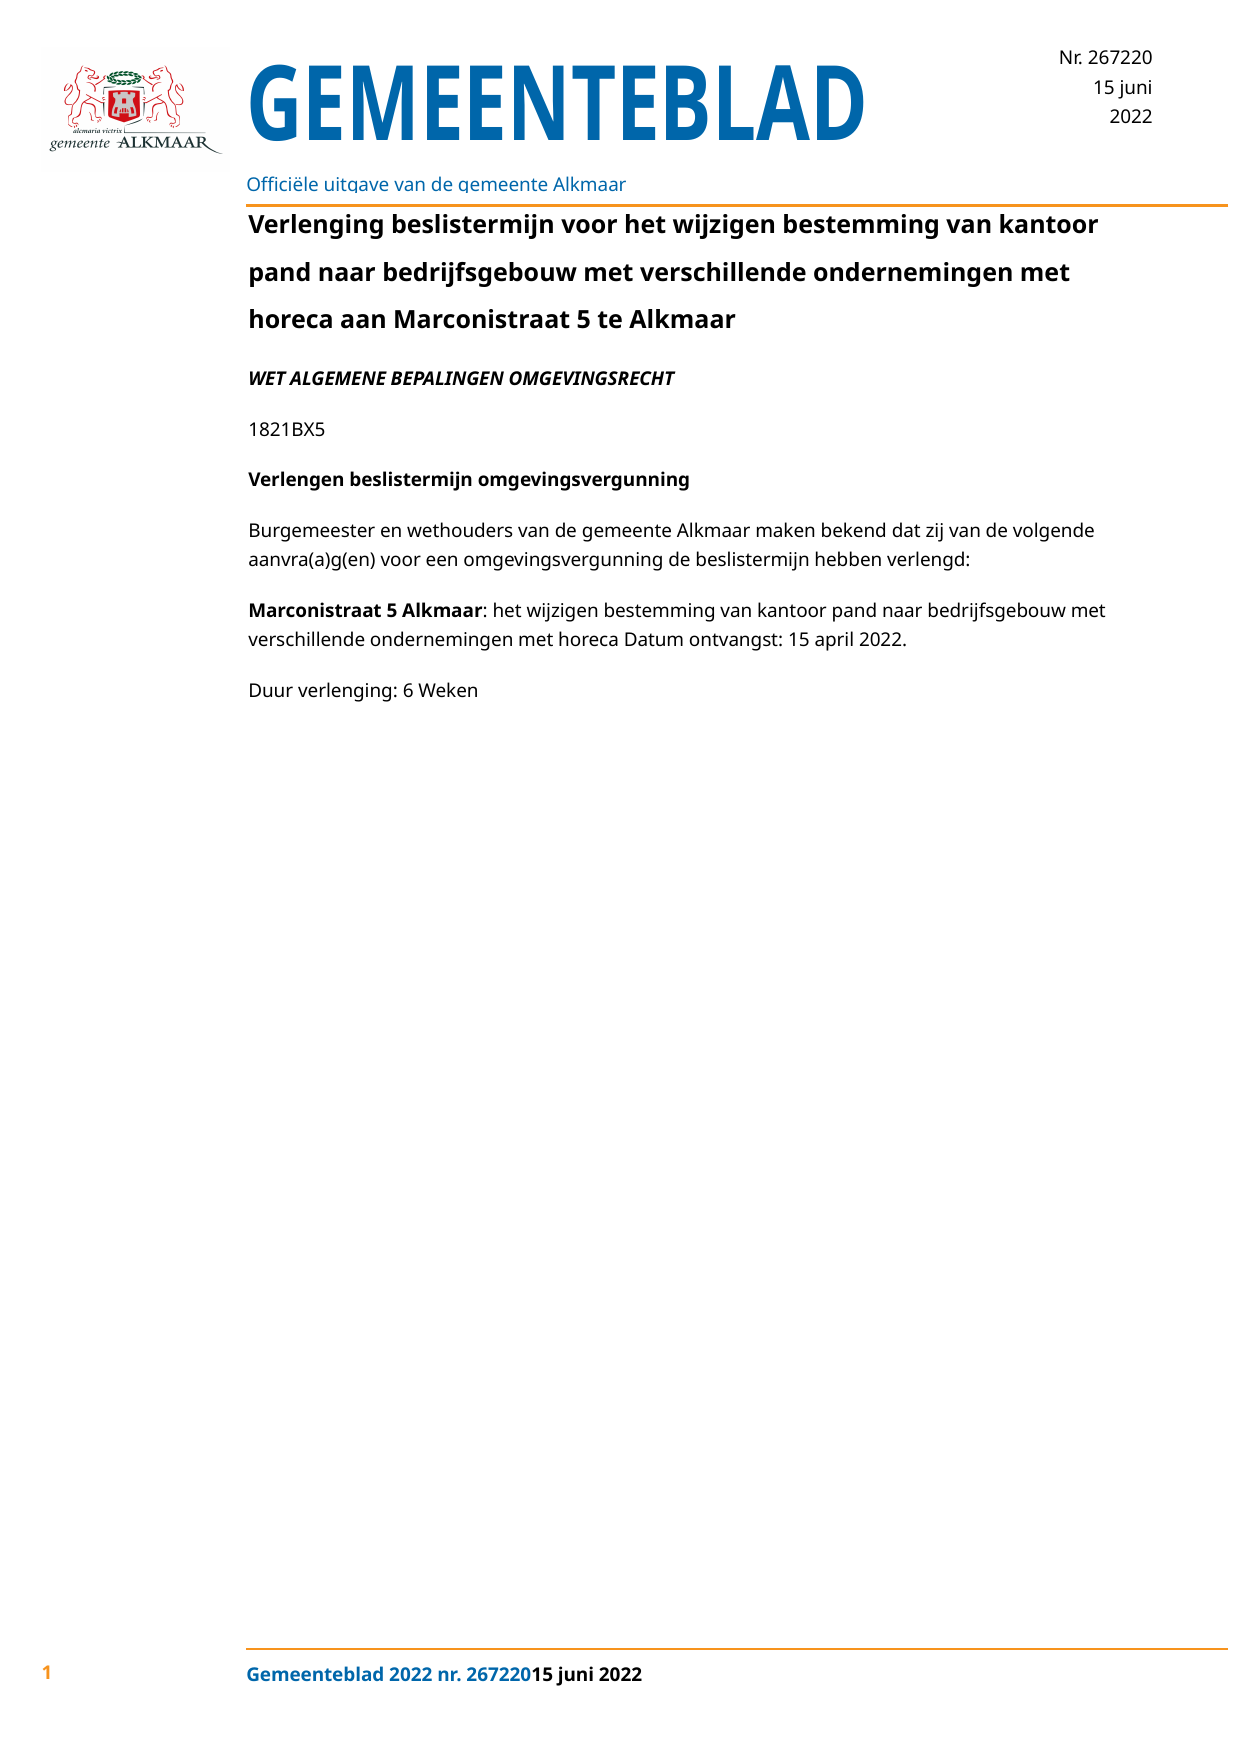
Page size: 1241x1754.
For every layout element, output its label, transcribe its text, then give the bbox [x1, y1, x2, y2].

text WET ALGEMENE BEPALINGEN OMGEVINGSRECHT [248, 366, 1152, 391]
text Verlenging beslistermijn voor het wijzigen bestemming van kantoor pand naar bedrijfsgebouw met verschillende ondernemingen met horeca aan Marconistraat 5 te Alkmaar [248, 207, 1152, 336]
text Burgemeester en wethouders van de gemeente Alkmaar maken bekend dat zij van de volgende aanvra(a)g(en) voor een omgevingsvergunning de beslistermijn hebben verlengd: [248, 517, 1152, 572]
text Marconistraat 5 Alkmaar: het wijzigen bestemming van kantoor pand naar bedrijfsgebouw met verschillende ondernemingen met horeca Datum ontvangst: 15 april 2022. [248, 597, 1152, 652]
text Verlengen beslistermijn omgevingsvergunning [248, 466, 1152, 492]
text Duur verlenging: 6 Weken [248, 677, 1152, 702]
picture [41, 47, 231, 172]
text 1821BX5 [248, 416, 1152, 442]
